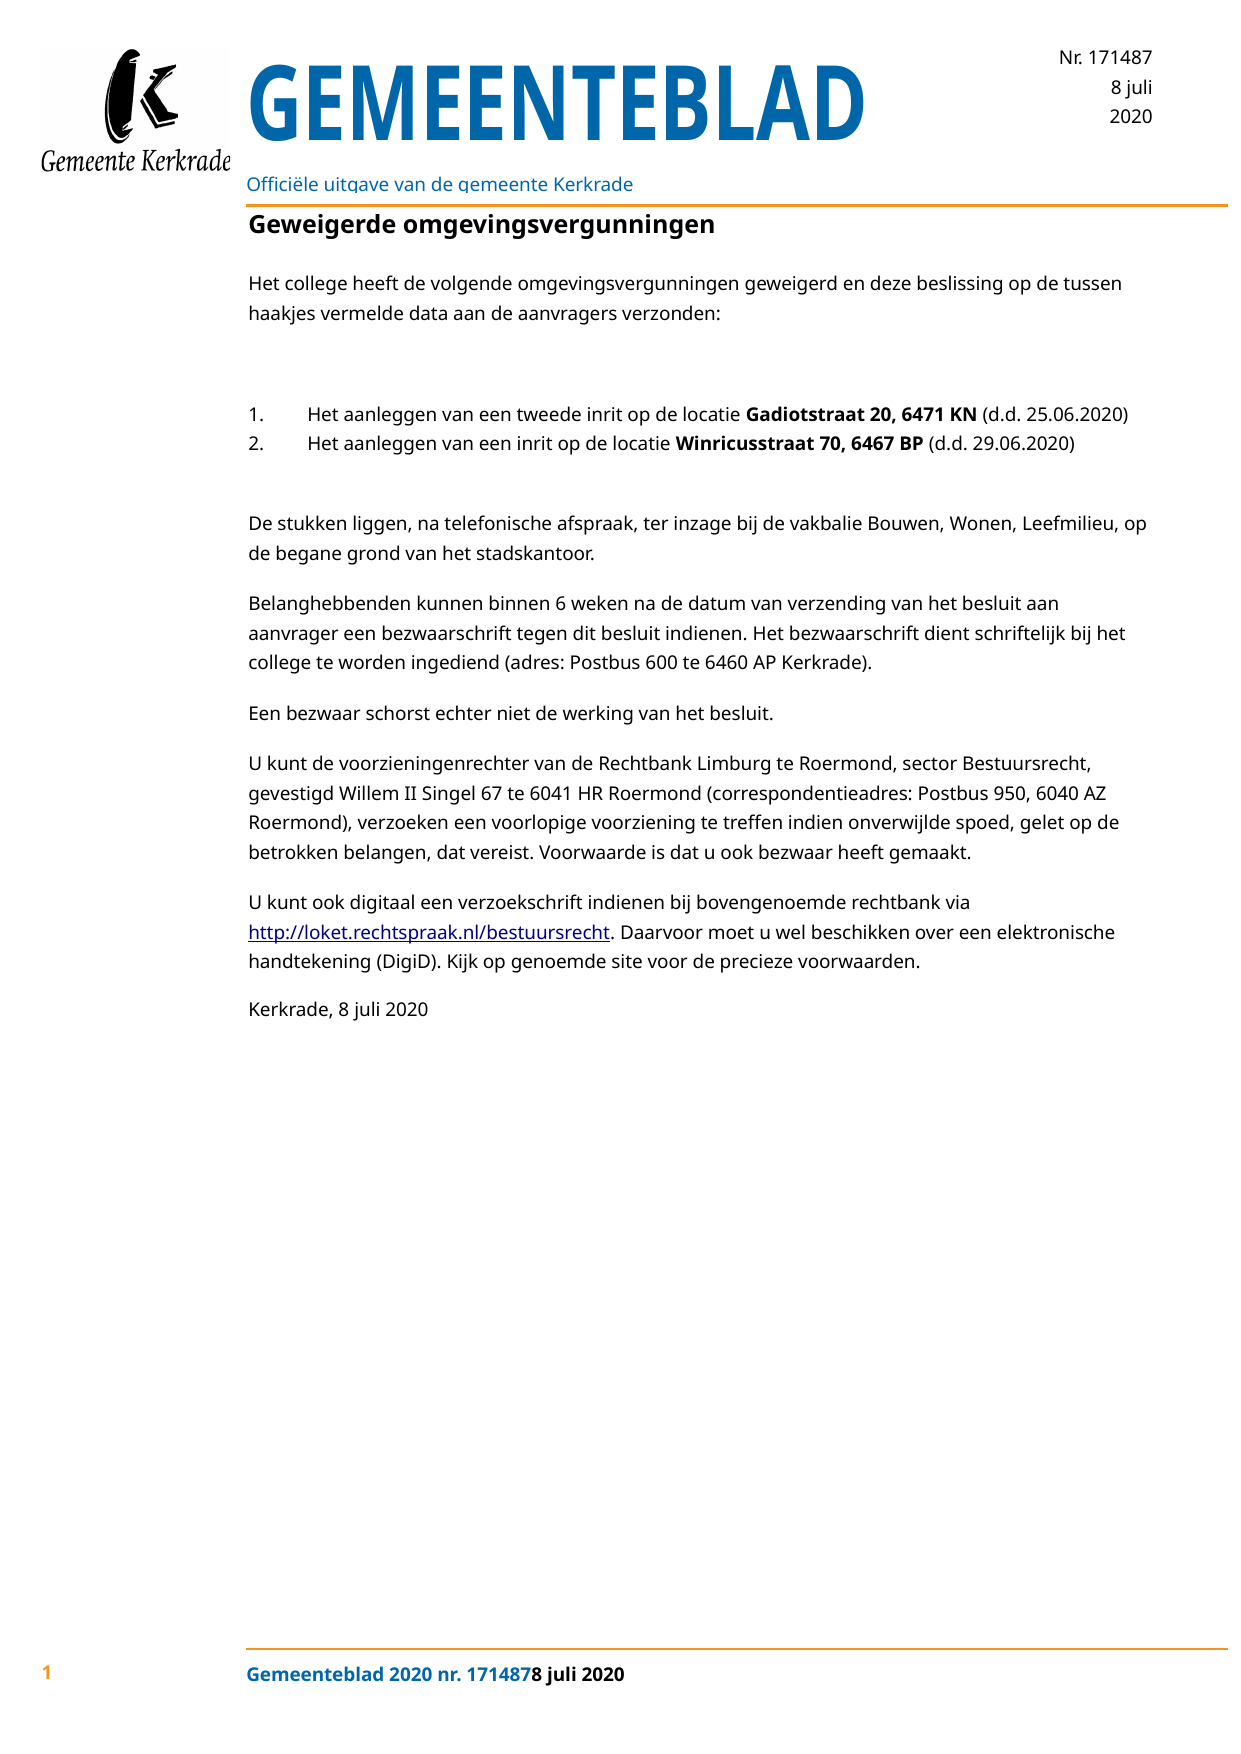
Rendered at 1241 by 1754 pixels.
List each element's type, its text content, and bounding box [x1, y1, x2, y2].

text U kunt de voorzieningenrechter van de Rechtbank Limburg te Roermond, sector Bestuursrecht, gevestigd Willem II Singel 67 te 6041 HR Roermond (correspondentieadres: Postbus 950, 6040 AZ Roermond), verzoeken een voorlopige voorziening te treffen indien onverwijlde spoed, gelet op de betrokken belangen, dat vereist. Voorwaarde is dat u ook bezwaar heeft gemaakt. [248, 750, 1152, 865]
list Het aanleggen van een tweede inrit op de locatie Gadiotstraat 20, 6471 KN (d.d. 25.06.2020) [248, 401, 1152, 426]
text Belanghebbenden kunnen binnen 6 weken na de datum van verzending van het besluit aan aanvrager een bezwaarschrift tegen dit besluit indienen. Het bezwaarschrift dient schriftelijk bij het college te worden ingediend (adres: Postbus 600 te 6460 AP Kerkrade). [248, 590, 1152, 675]
text Geweigerde omgevingsvergunningen [248, 207, 1152, 241]
text Het college heeft de volgende omgevingsvergunningen geweigerd en deze beslissing op de tussen haakjes vermelde data aan de aanvragers verzonden: [248, 270, 1152, 326]
picture [41, 47, 231, 172]
text Een bezwaar schorst echter niet de werking van het besluit. [248, 700, 1152, 726]
text U kunt ook digitaal een verzoekschrift indienen bij bovengenoemde rechtbank via http://loket.rechtspraak.nl/bestuursrecht. Daarvoor moet u wel beschikken over een elektronische handtekening (DigiD). Kijk op genoemde site voor de precieze voorwaarden. [248, 889, 1152, 974]
text Kerkrade, 8 juli 2020 [248, 996, 1152, 1022]
list Het aanleggen van een inrit op de locatie Winricusstraat 70, 6467 BP (d.d. 29.06.2020) [248, 430, 1152, 456]
text De stukken liggen, na telefonische afspraak, ter inzage bij de vakbalie Bouwen, Wonen, Leefmilieu, op de begane grond van het stadskantoor. [248, 510, 1152, 566]
